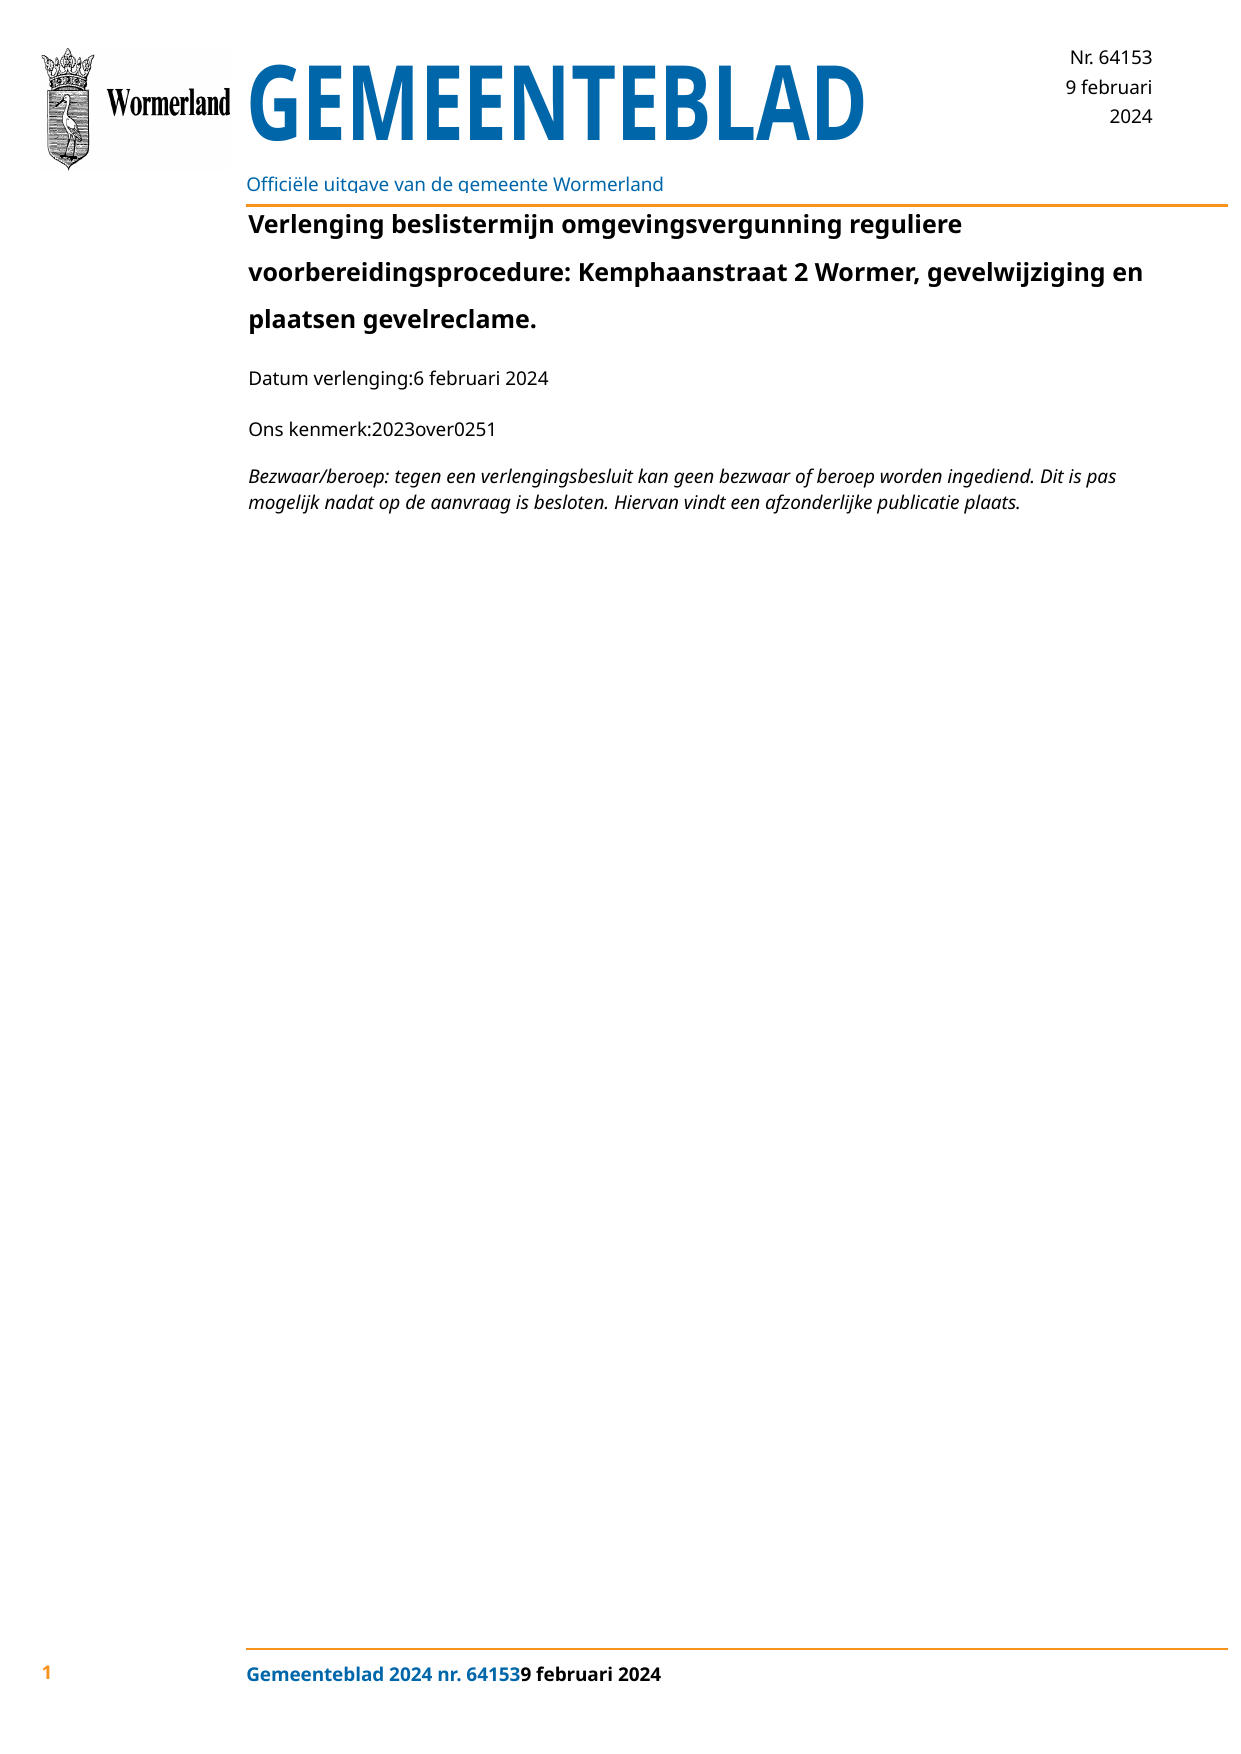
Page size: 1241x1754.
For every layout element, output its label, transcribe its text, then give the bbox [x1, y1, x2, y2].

text Bezwaar/beroep: tegen een verlengingsbesluit kan geen bezwaar of beroep worden ingediend. Dit is pas mogelijk nadat op de aanvraag is besloten. Hiervan vindt een afzonderlijke publicatie plaats. [248, 464, 1152, 515]
text Ons kenmerk:2023over0251 [248, 416, 1152, 442]
picture [41, 47, 231, 172]
text Datum verlenging:6 februari 2024 [248, 366, 1152, 391]
text Verlenging beslistermijn omgevingsvergunning reguliere voorbereidingsprocedure: Kemphaanstraat 2 Wormer, gevelwijziging en plaatsen gevelreclame. [248, 207, 1152, 336]
